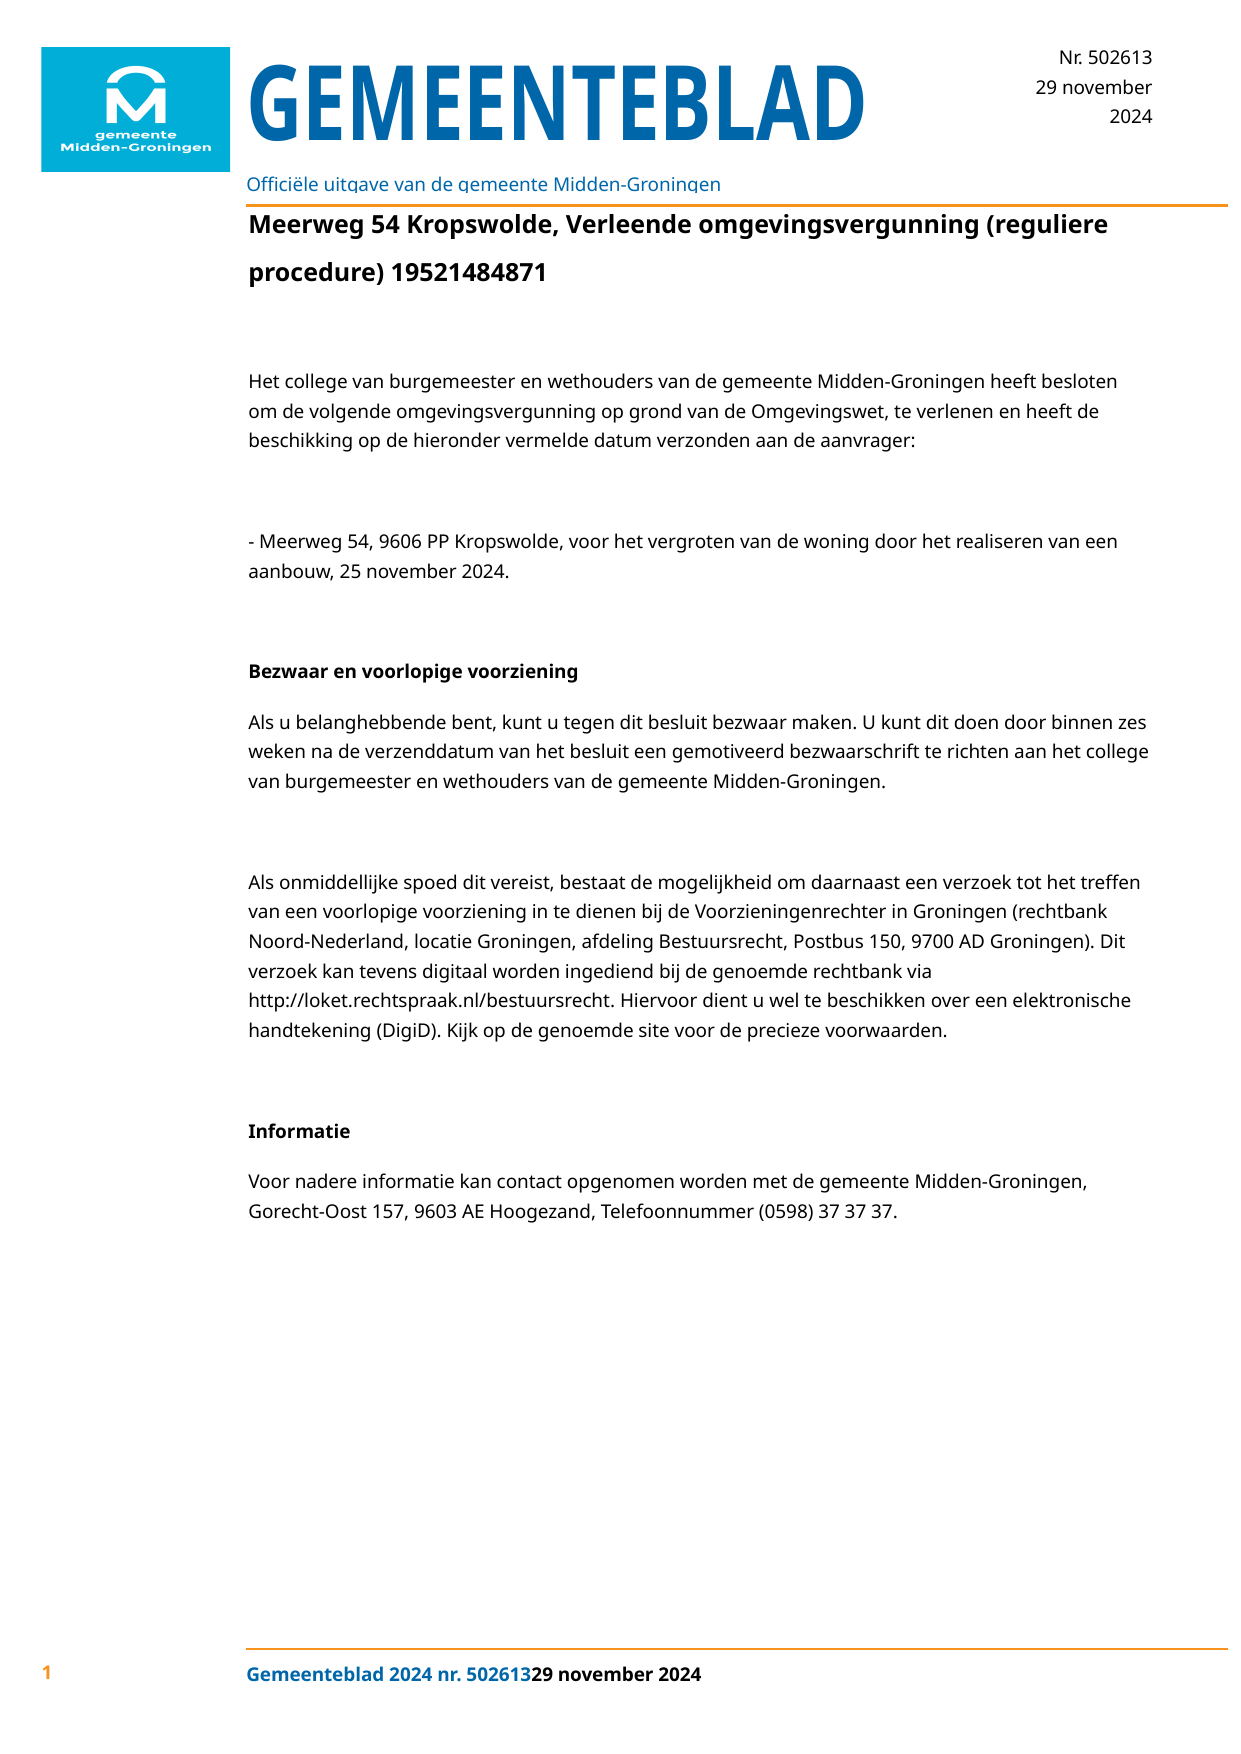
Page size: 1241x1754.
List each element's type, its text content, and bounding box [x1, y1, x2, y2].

text - Meerweg 54, 9606 PP Kropswolde, voor het vergroten van de woning door het realiseren van een aanbouw, 25 november 2024. [248, 528, 1152, 584]
text Als u belanghebbende bent, kunt u tegen dit besluit bezwaar maken. U kunt dit doen door binnen zes weken na de verzenddatum van het besluit een gemotiveerd bezwaarschrift te richten aan het college van burgemeester en wethouders van de gemeente Midden-Groningen. [248, 709, 1152, 794]
text Het college van burgemeester en wethouders van de gemeente Midden-Groningen heeft besloten om de volgende omgevingsvergunning op grond van de Omgevingswet, te verlenen en heeft de beschikking op de hieronder vermelde datum verzonden aan de aanvrager: [248, 368, 1152, 453]
text Als onmiddellijke spoed dit vereist, bestaat de mogelijkheid om daarnaast een verzoek tot het treffen van een voorlopige voorziening in te dienen bij de Voorzieningenrechter in Groningen (rechtbank Noord-Nederland, locatie Groningen, afdeling Bestuursrecht, Postbus 150, 9700 AD Groningen). Dit verzoek kan tevens digitaal worden ingediend bij de genoemde rechtbank via http://loket.rechtspraak.nl/bestuursrecht. Hiervoor dient u wel te beschikken over een elektronische handtekening (DigiD). Kijk op de genoemde site voor de precieze voorwaarden. [248, 869, 1152, 1043]
text Bezwaar en voorlopige voorziening [248, 659, 1152, 684]
text Informatie [248, 1118, 1152, 1144]
text Meerweg 54 Kropswolde, Verleende omgevingsvergunning (reguliere procedure) 19521484871 [248, 207, 1152, 288]
picture [184, 146, 190, 153]
picture [107, 89, 165, 122]
text Voor nadere informatie kan contact opgenomen worden met de gemeente Midden-Groningen, Gorecht-Oost 157, 9603 AE Hoogezand, Telefoonnummer (0598) 37 37 37. [248, 1168, 1152, 1224]
picture [108, 66, 164, 82]
